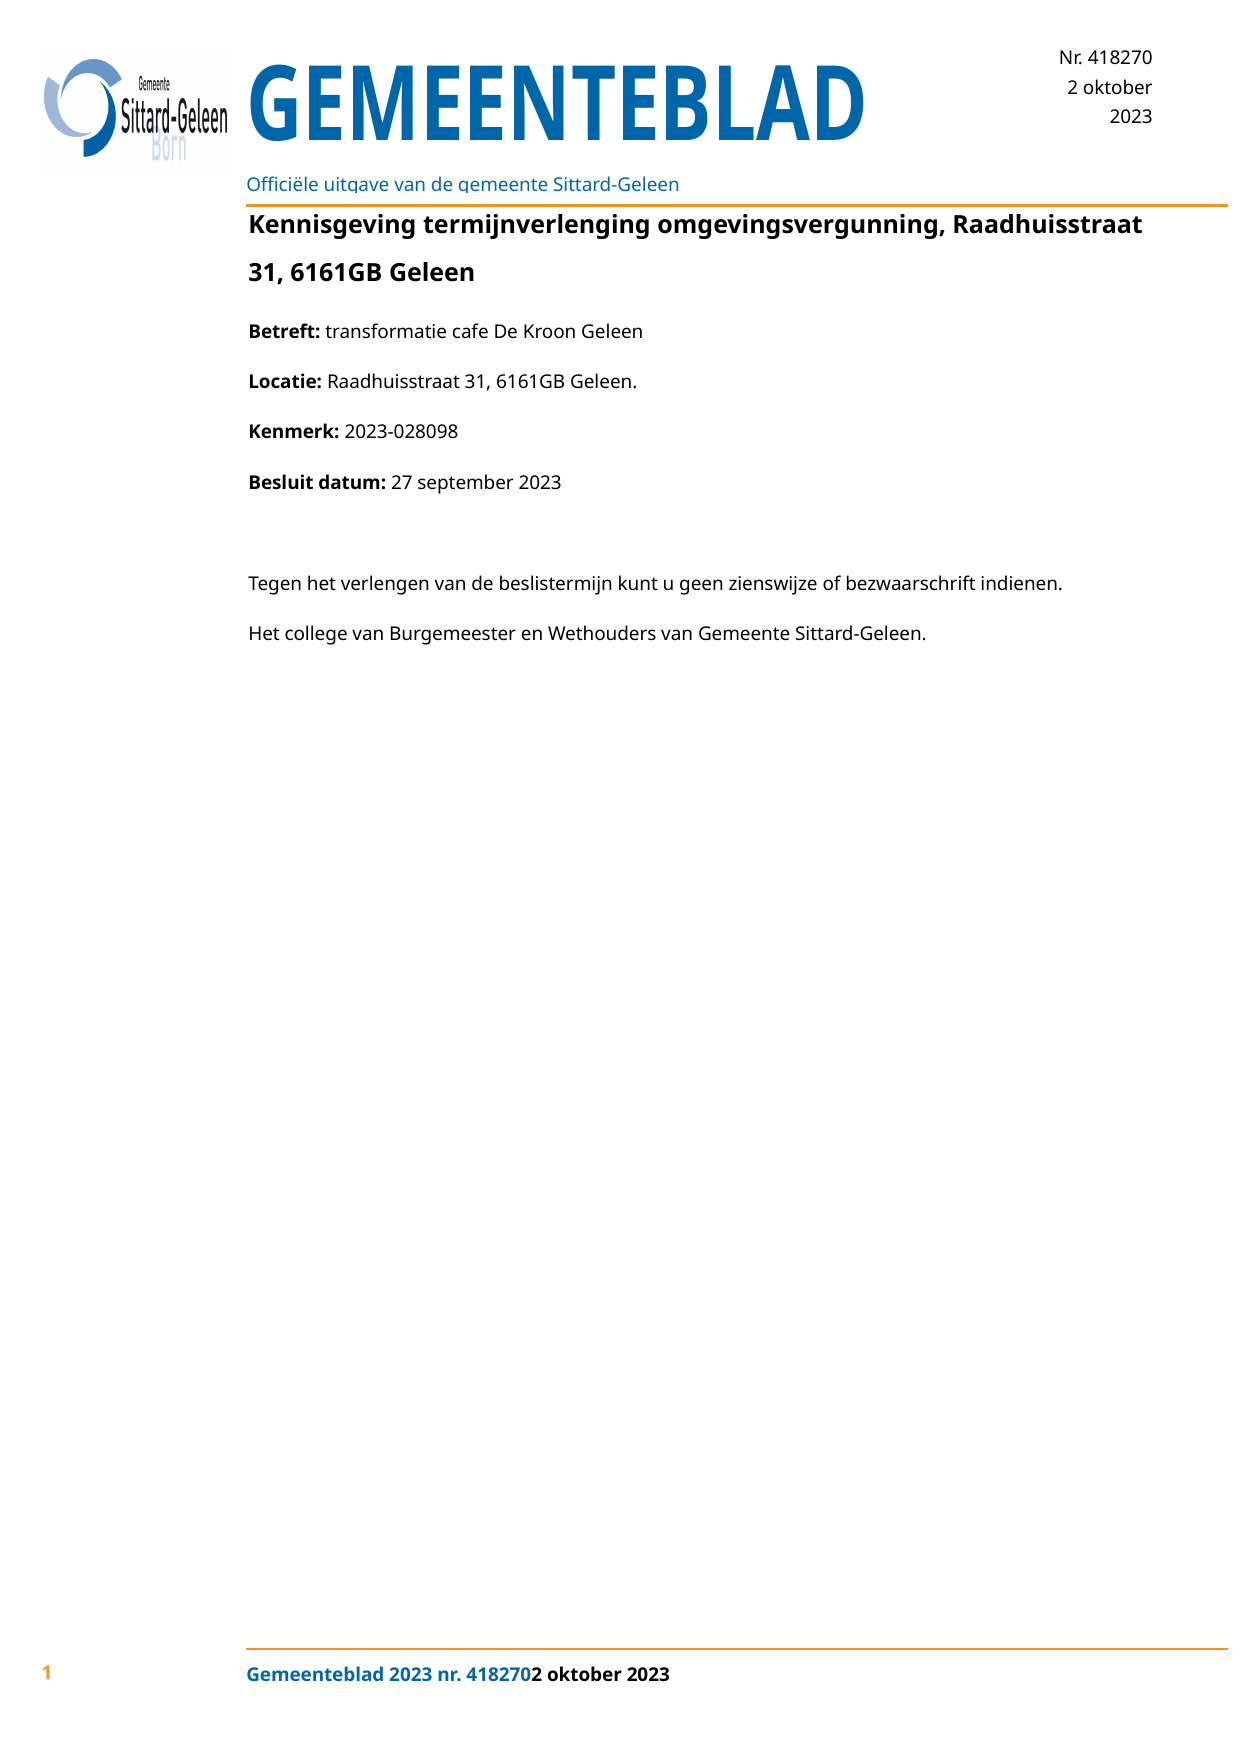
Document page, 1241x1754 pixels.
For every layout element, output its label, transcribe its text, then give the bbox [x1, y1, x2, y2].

text Tegen het verlengen van de beslistermijn kunt u geen zienswijze of bezwaarschrift indienen. [248, 570, 1152, 596]
text Besluit datum: 27 september 2023 [248, 469, 1152, 495]
text Locatie: Raadhuisstraat 31, 6161GB Geleen. [248, 368, 1152, 394]
text Het college van Burgemeester en Wethouders van Gemeente Sittard-Geleen. [248, 620, 1152, 646]
text Kenmerk: 2023-028098 [248, 419, 1152, 444]
text Betreft: transformatie cafe De Kroon Geleen [248, 318, 1152, 344]
text Kennisgeving termijnverlenging omgevingsvergunning, Raadhuisstraat 31, 6161GB Geleen [248, 207, 1152, 288]
picture [41, 47, 231, 172]
